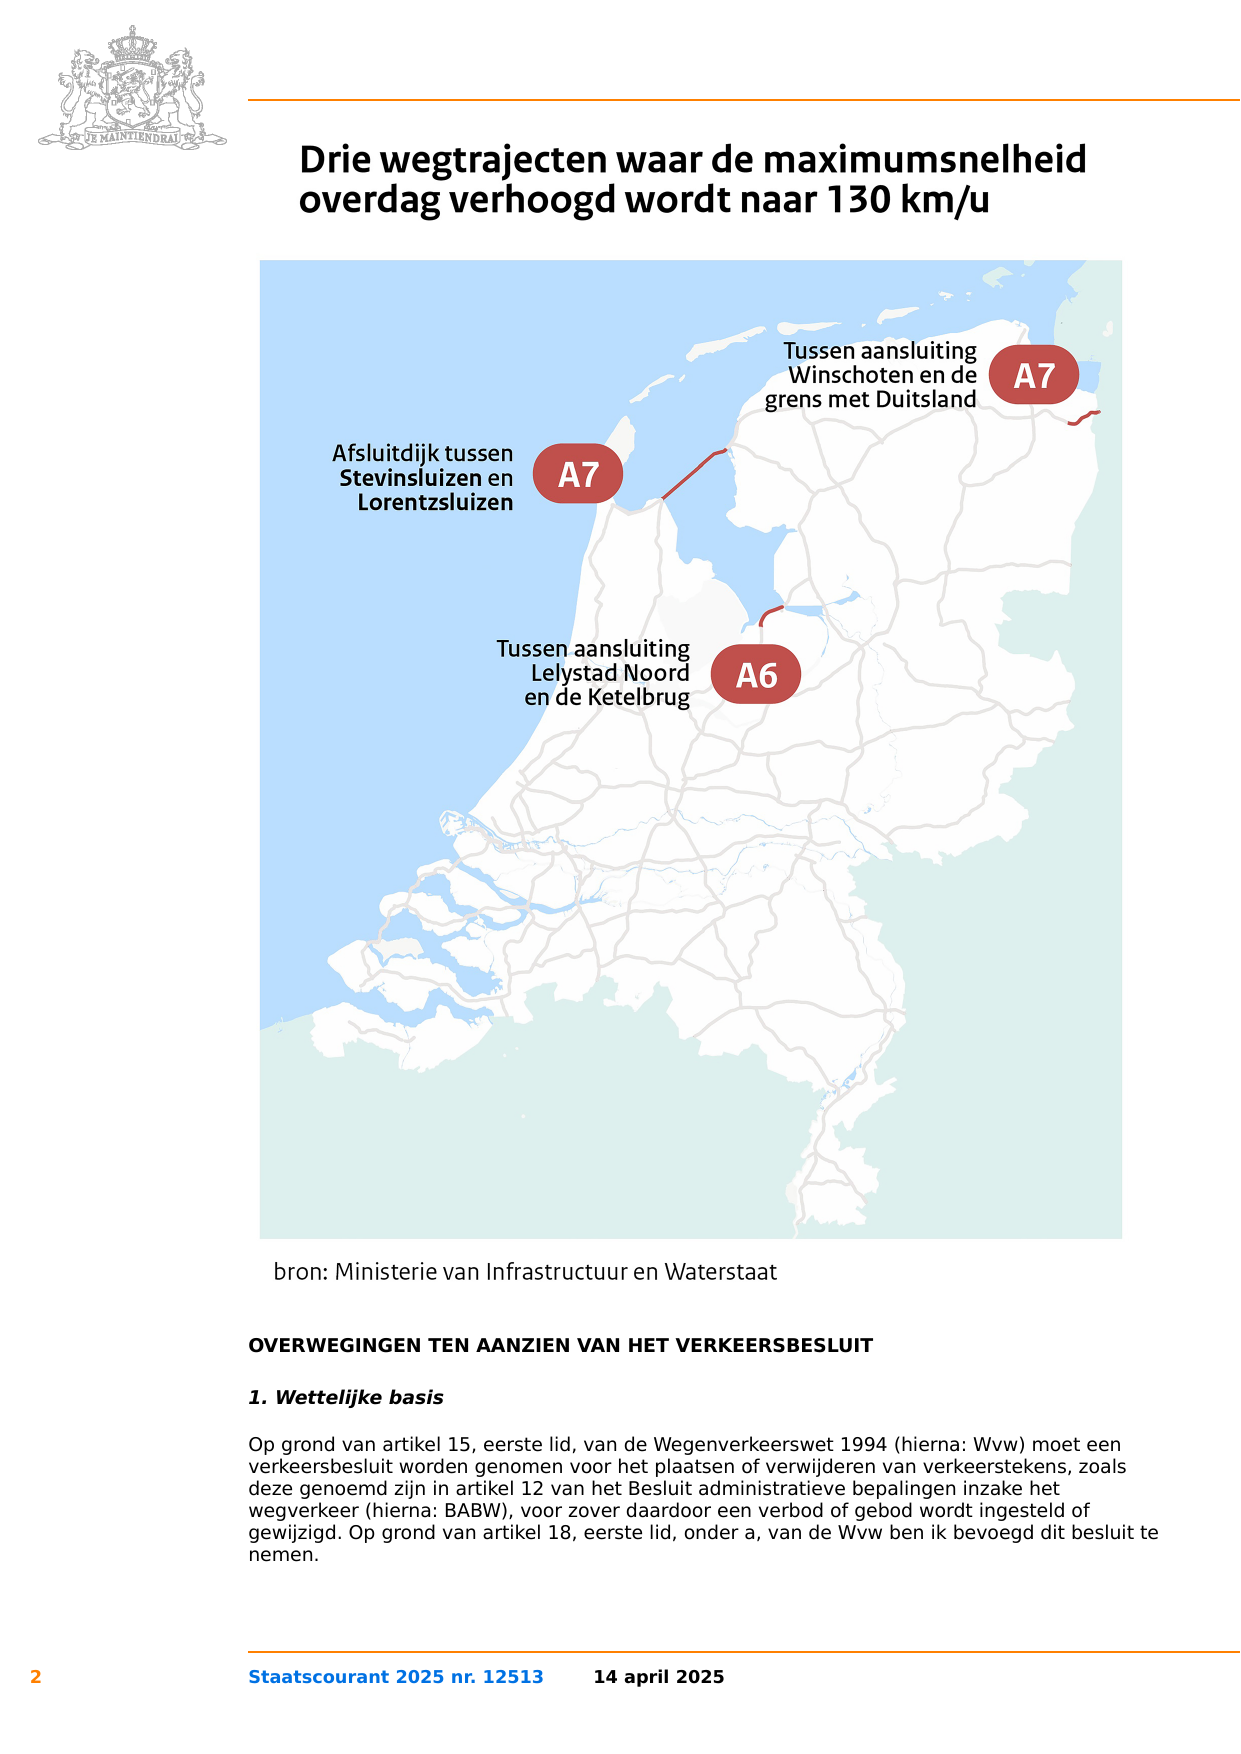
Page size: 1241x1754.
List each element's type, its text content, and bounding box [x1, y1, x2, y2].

text Op grond van artikel 15, eerste lid, van de Wegenverkeerswet 1994 (hierna: Wvw) moet een verkeersbesluit worden genomen voor het plaatsen of verwijderen van verkeerstekens, zoals deze genoemd zijn in artikel 12 van het Besluit administratieve bepalingen inzake het wegverkeer (hierna: BABW), voor zover daardoor een verbod of gebod wordt ingesteld of gewijzigd. Op grond van artikel 18, eerste lid, onder a, van de Wvw ben ik bevoegd dit besluit te nemen. [248, 1434, 1163, 1566]
subtitle OVERWEGINGEN TEN AANZIEN VAN HET VERKEERSBESLUIT [248, 1335, 1163, 1357]
picture [248, 130, 1134, 1306]
picture [38, 25, 227, 150]
subtitle 1. Wettelijke basis [248, 1387, 1163, 1409]
